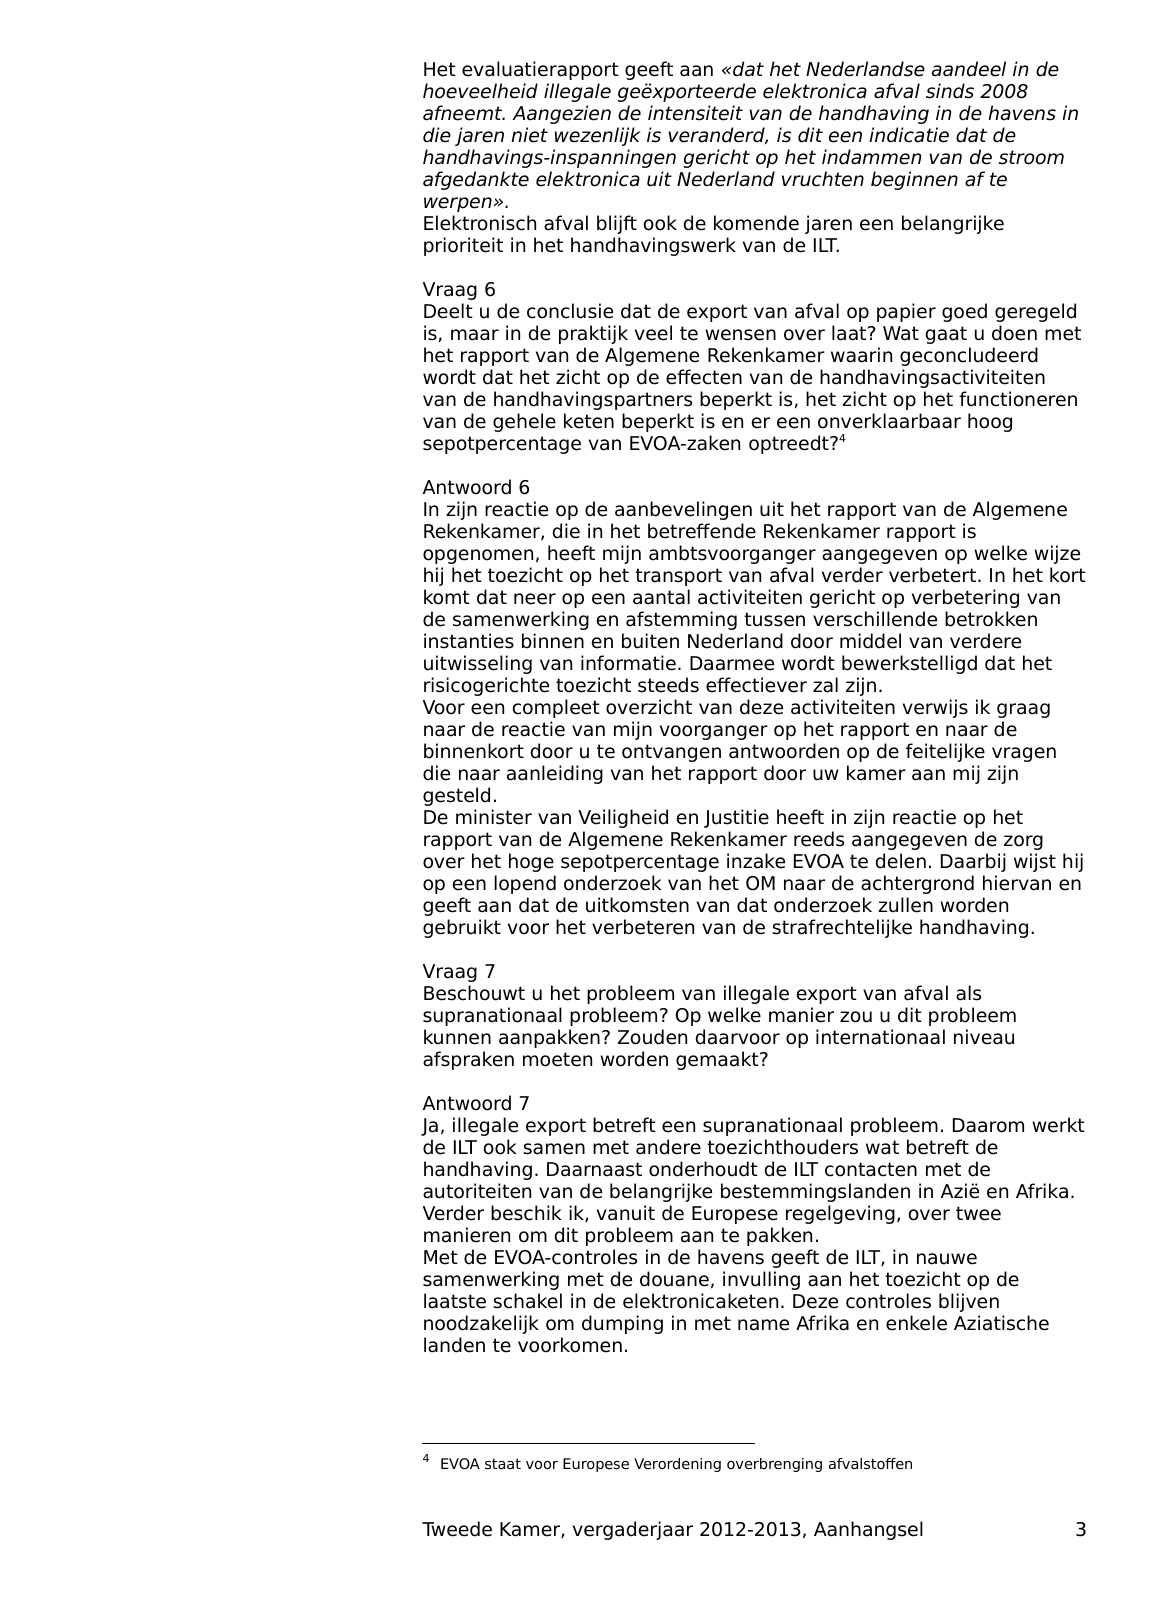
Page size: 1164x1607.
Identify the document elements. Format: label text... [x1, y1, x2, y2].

text De minister van Veiligheid en Justitie heeft in zijn reactie op het rapport van de Algemene Rekenkamer reeds aangegeven de zorg over het hoge sepotpercentage inzake EVOA te delen. Daarbij wijst hij op een lopend onderzoek van het OM naar de achtergrond hiervan en geeft aan dat de uitkomsten van dat onderzoek zullen worden gebruikt voor het verbeteren van de strafrechtelijke handhaving. [422, 807, 1087, 939]
text EVOA staat voor Europese Verordening overbrenging afvalstoffen [422, 1452, 1087, 1474]
text Antwoord 6 [422, 477, 1087, 499]
text Beschouwt u het probleem van illegale export van afval als supranationaal probleem? Op welke manier zou u dit probleem kunnen aanpakken? Zouden daarvoor op internationaal niveau afspraken moeten worden gemaakt? [422, 983, 1087, 1071]
text Vraag 6 [422, 279, 1087, 301]
text Elektronisch afval blijft ook de komende jaren een belangrijke prioriteit in het handhavingswerk van de ILT. [422, 213, 1087, 257]
text Vraag 7 [422, 961, 1087, 983]
text Ja, illegale export betreft een supranationaal probleem. Daarom werkt de ILT ook samen met andere toezichthouders wat betreft de handhaving. Daarnaast onderhoudt de ILT contacten met de autoriteiten van de belangrijke bestemmingslanden in Azië en Afrika. [422, 1115, 1087, 1203]
text Het evaluatierapport geeft aan «dat het Nederlandse aandeel in de hoeveelheid illegale geëxporteerde elektronica afval sinds 2008 afneemt. Aangezien de intensiteit van de handhaving in de havens in die jaren niet wezenlijk is veranderd, is dit een indicatie dat de handhavings-inspanningen gericht op het indammen van de stroom afgedankte elektronica uit Nederland vruchten beginnen af te werpen». [422, 59, 1087, 213]
text Deelt u de conclusie dat de export van afval op papier goed geregeld is, maar in de praktijk veel te wensen over laat? Wat gaat u doen met het rapport van de Algemene Rekenkamer waarin geconcludeerd wordt dat het zicht op de effecten van de handhavingsactiviteiten van de handhavingspartners beperkt is, het zicht op het functioneren van de gehele keten beperkt is en er een onverklaarbaar hoog sepotpercentage van EVOA-zaken optreedt? [422, 301, 1087, 455]
text Verder beschik ik, vanuit de Europese regelgeving, over twee manieren om dit probleem aan te pakken. [422, 1203, 1087, 1247]
text Met de EVOA-controles in de havens geeft de ILT, in nauwe samenwerking met de douane, invulling aan het toezicht op de laatste schakel in de elektronicaketen. Deze controles blijven noodzakelijk om dumping in met name Afrika en enkele Aziatische landen te voorkomen. [422, 1247, 1087, 1357]
text In zijn reactie op de aanbevelingen uit het rapport van de Algemene Rekenkamer, die in het betreffende Rekenkamer rapport is opgenomen, heeft mijn ambtsvoorganger aangegeven op welke wijze hij het toezicht op het transport van afval verder verbetert. In het kort komt dat neer op een aantal activiteiten gericht op verbetering van de samenwerking en afstemming tussen verschillende betrokken instanties binnen en buiten Nederland door middel van verdere uitwisseling van informatie. Daarmee wordt bewerkstelligd dat het risicogerichte toezicht steeds effectiever zal zijn. [422, 499, 1087, 697]
text Voor een compleet overzicht van deze activiteiten verwijs ik graag naar de reactie van mijn voorganger op het rapport en naar de binnenkort door u te ontvangen antwoorden op de feitelijke vragen die naar aanleiding van het rapport door uw kamer aan mij zijn gesteld. [422, 697, 1087, 807]
text Antwoord 7 [422, 1093, 1087, 1115]
